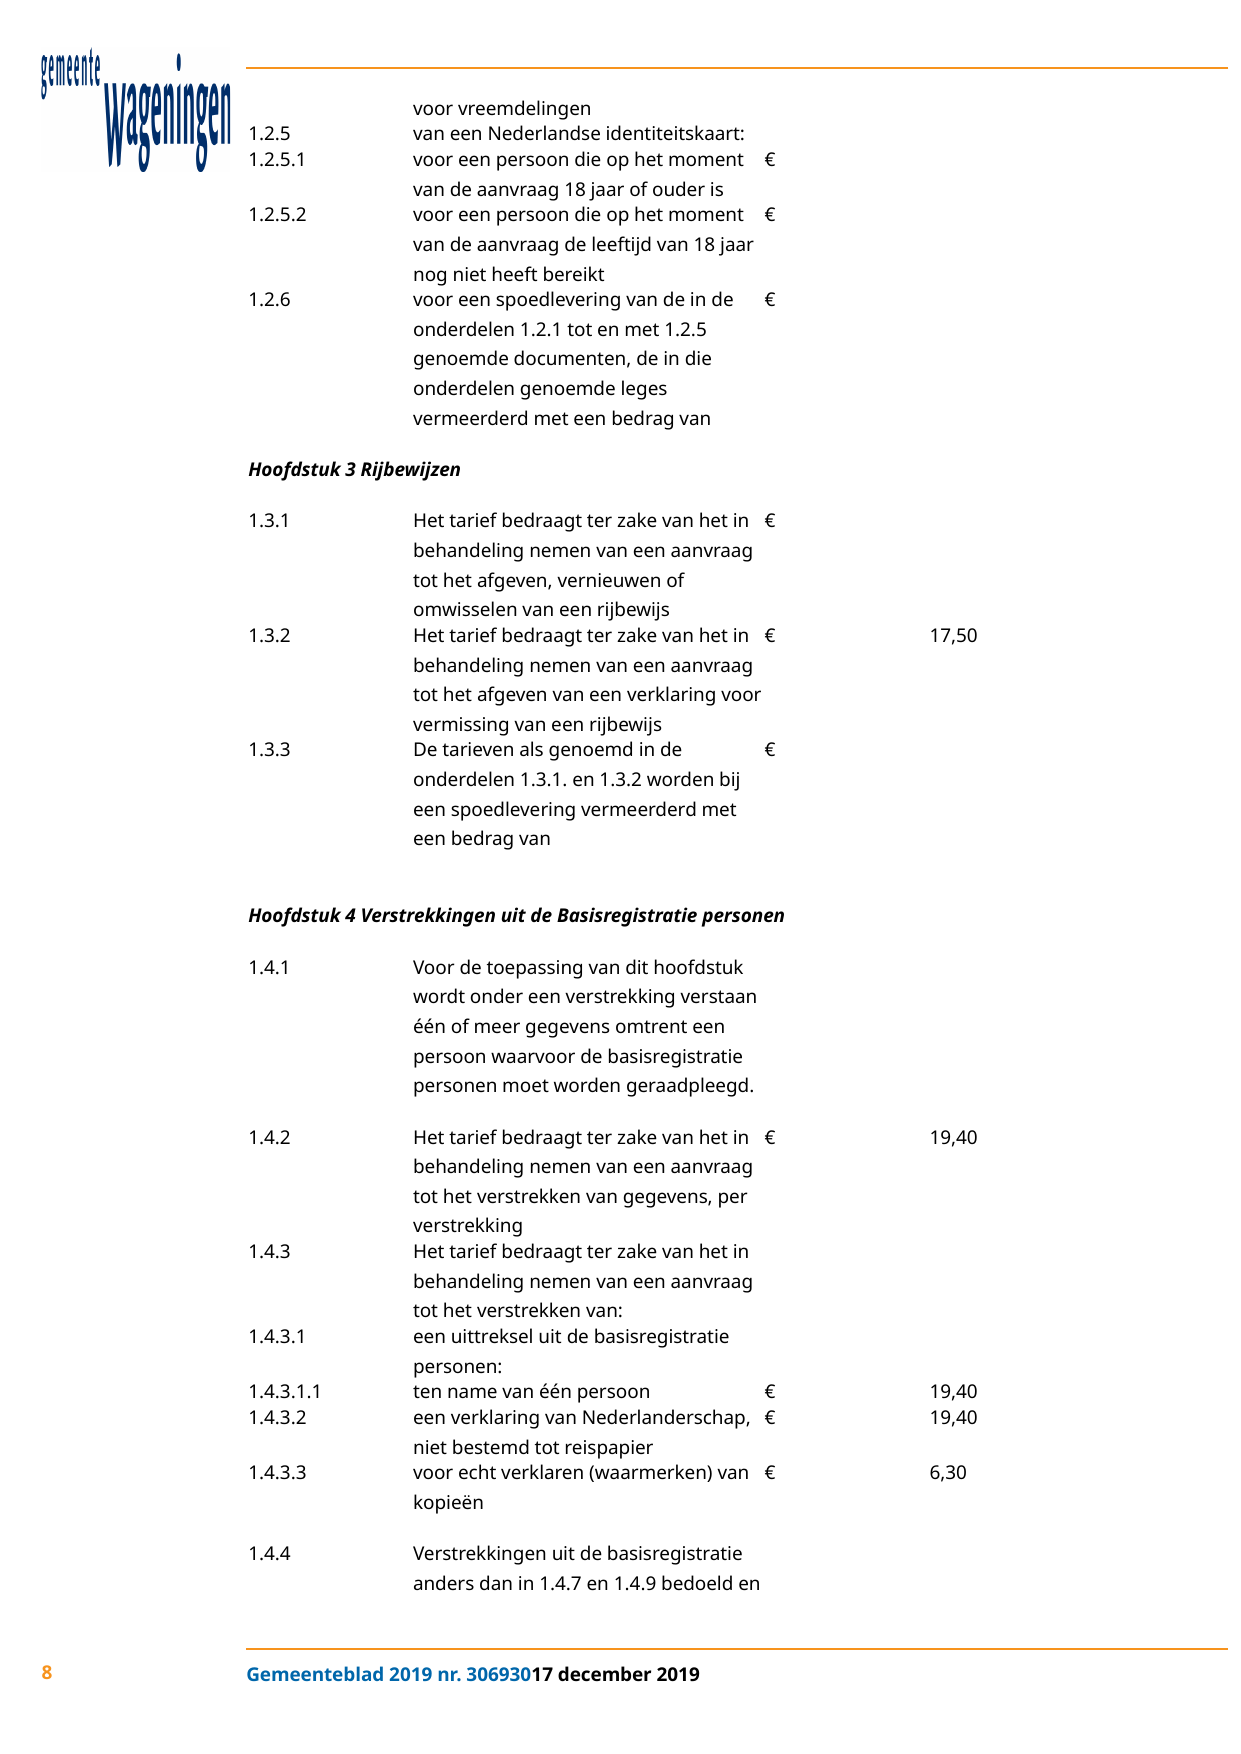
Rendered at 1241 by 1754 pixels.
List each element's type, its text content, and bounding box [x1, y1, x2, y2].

table_cell [929, 1541, 1152, 1596]
table_cell 6,30 [929, 1460, 1152, 1515]
table_cell voor vreemdelingen [413, 95, 764, 121]
table_cell [764, 1515, 929, 1541]
table_cell 19,40 [929, 1404, 1152, 1459]
table_cell [929, 146, 1152, 202]
table_cell [764, 954, 929, 1098]
table_cell € [764, 1404, 929, 1459]
table_cell voor echt verklaren (waarmerken) van kopieën [413, 1460, 764, 1515]
table_cell voor een persoon die op het moment van de aanvraag 18 jaar of ouder is [413, 146, 764, 202]
picture [41, 47, 231, 172]
table_cell € [764, 622, 929, 737]
table_cell [764, 1323, 929, 1378]
table_cell [929, 1098, 1152, 1124]
table_cell € [764, 286, 929, 431]
table_cell € [764, 146, 929, 202]
table_cell 1.3.1 [248, 508, 413, 622]
table_cell [929, 928, 1152, 954]
table_cell [764, 121, 929, 146]
table_cell Verstrekkingen uit de basisregistratie anders dan in 1.4.7 en 1.4.9 bedoeld en [413, 1541, 764, 1596]
table_cell [248, 877, 413, 903]
table_cell 1.2.5 [248, 121, 413, 146]
table_cell [413, 851, 764, 877]
table_cell 1.4.3.3 [248, 1460, 413, 1515]
table_cell € [764, 1379, 929, 1404]
table_cell 1.3.2 [248, 622, 413, 737]
table_cell [929, 482, 1152, 508]
table_cell [764, 1541, 929, 1596]
table_cell [929, 737, 1152, 851]
table_cell 1.4.3.2 [248, 1404, 413, 1459]
table_cell [764, 1238, 929, 1323]
table_cell Voor de toepassing van dit hoofdstuk wordt onder een verstrekking verstaan één of meer gegevens omtrent een persoon waarvoor de basisregistratie personen moet worden geraadpleegd. [413, 954, 764, 1098]
table_cell € [764, 737, 929, 851]
table_cell [929, 954, 1152, 1098]
table_cell ten name van één persoon [413, 1379, 764, 1404]
table_cell 1.4.3.1.1 [248, 1379, 413, 1404]
table_cell 19,40 [929, 1379, 1152, 1404]
table_cell 1.2.5.2 [248, 202, 413, 286]
table_cell € [764, 1124, 929, 1238]
table_cell [929, 95, 1152, 121]
table_cell [764, 877, 929, 903]
table_cell Hoofdstuk 3 Rijbewijzen [248, 456, 1152, 482]
table_cell voor een spoedlevering van de in de onderdelen 1.2.1 tot en met 1.2.5 genoemde documenten, de in die onderdelen genoemde leges vermeerderd met een bedrag van [413, 286, 764, 431]
table_cell Hoofdstuk 4 Verstrekkingen uit de Basisregistratie personen [248, 903, 1152, 928]
table_cell [764, 482, 929, 508]
table_cell 19,40 [929, 1124, 1152, 1238]
table_cell [929, 1323, 1152, 1378]
table_cell [929, 877, 1152, 903]
table_cell [929, 286, 1152, 431]
table_cell voor een persoon die op het moment van de aanvraag de leeftijd van 18 jaar nog niet heeft bereikt [413, 202, 764, 286]
table_cell [413, 431, 764, 456]
table_cell 1.4.2 [248, 1124, 413, 1238]
table_cell [413, 1098, 764, 1124]
table_cell Het tarief bedraagt ter zake van het in behandeling nemen van een aanvraag tot het verstrekken van gegevens, per verstrekking [413, 1124, 764, 1238]
table_cell [929, 508, 1152, 622]
table_cell [413, 482, 764, 508]
table_cell Het tarief bedraagt ter zake van het in behandeling nemen van een aanvraag tot het afgeven, vernieuwen of omwisselen van een rijbewijs [413, 508, 764, 622]
table_cell [248, 95, 413, 121]
table_cell [764, 928, 929, 954]
table_cell [248, 1515, 413, 1541]
table_cell [764, 1098, 929, 1124]
table_cell een verklaring van Nederlanderschap, niet bestemd tot reispapier [413, 1404, 764, 1459]
table_cell [929, 1238, 1152, 1323]
table_cell [248, 1098, 413, 1124]
table_cell [764, 851, 929, 877]
table_cell 1.2.6 [248, 286, 413, 431]
table_cell [929, 431, 1152, 456]
table_cell 17,50 [929, 622, 1152, 737]
table_cell [248, 431, 413, 456]
table_cell [929, 202, 1152, 286]
table_cell een uittreksel uit de basisregistratie personen: [413, 1323, 764, 1378]
table_cell 1.4.3 [248, 1238, 413, 1323]
table_cell [929, 851, 1152, 877]
table_cell 1.4.3.1 [248, 1323, 413, 1378]
table_cell € [764, 1460, 929, 1515]
table_cell [248, 482, 413, 508]
table_cell 1.4.4 [248, 1541, 413, 1596]
table_cell [764, 95, 929, 121]
table_cell [413, 928, 764, 954]
table_cell [248, 851, 413, 877]
table_cell [248, 928, 413, 954]
table_cell Het tarief bedraagt ter zake van het in behandeling nemen van een aanvraag tot het afgeven van een verklaring voor vermissing van een rijbewijs [413, 622, 764, 737]
table_cell Het tarief bedraagt ter zake van het in behandeling nemen van een aanvraag tot het verstrekken van: [413, 1238, 764, 1323]
table_cell van een Nederlandse identiteitskaart: [413, 121, 764, 146]
table_cell € [764, 508, 929, 622]
table_cell De tarieven als genoemd in de onderdelen 1.3.1. en 1.3.2 worden bij een spoedlevering vermeerderd met een bedrag van [413, 737, 764, 851]
table_cell € [764, 202, 929, 286]
table_cell [929, 121, 1152, 146]
table_cell 1.2.5.1 [248, 146, 413, 202]
table_cell [929, 1515, 1152, 1541]
table_cell [413, 1515, 764, 1541]
table_cell 1.4.1 [248, 954, 413, 1098]
table_cell 1.3.3 [248, 737, 413, 851]
table_cell [764, 431, 929, 456]
table_cell [413, 877, 764, 903]
